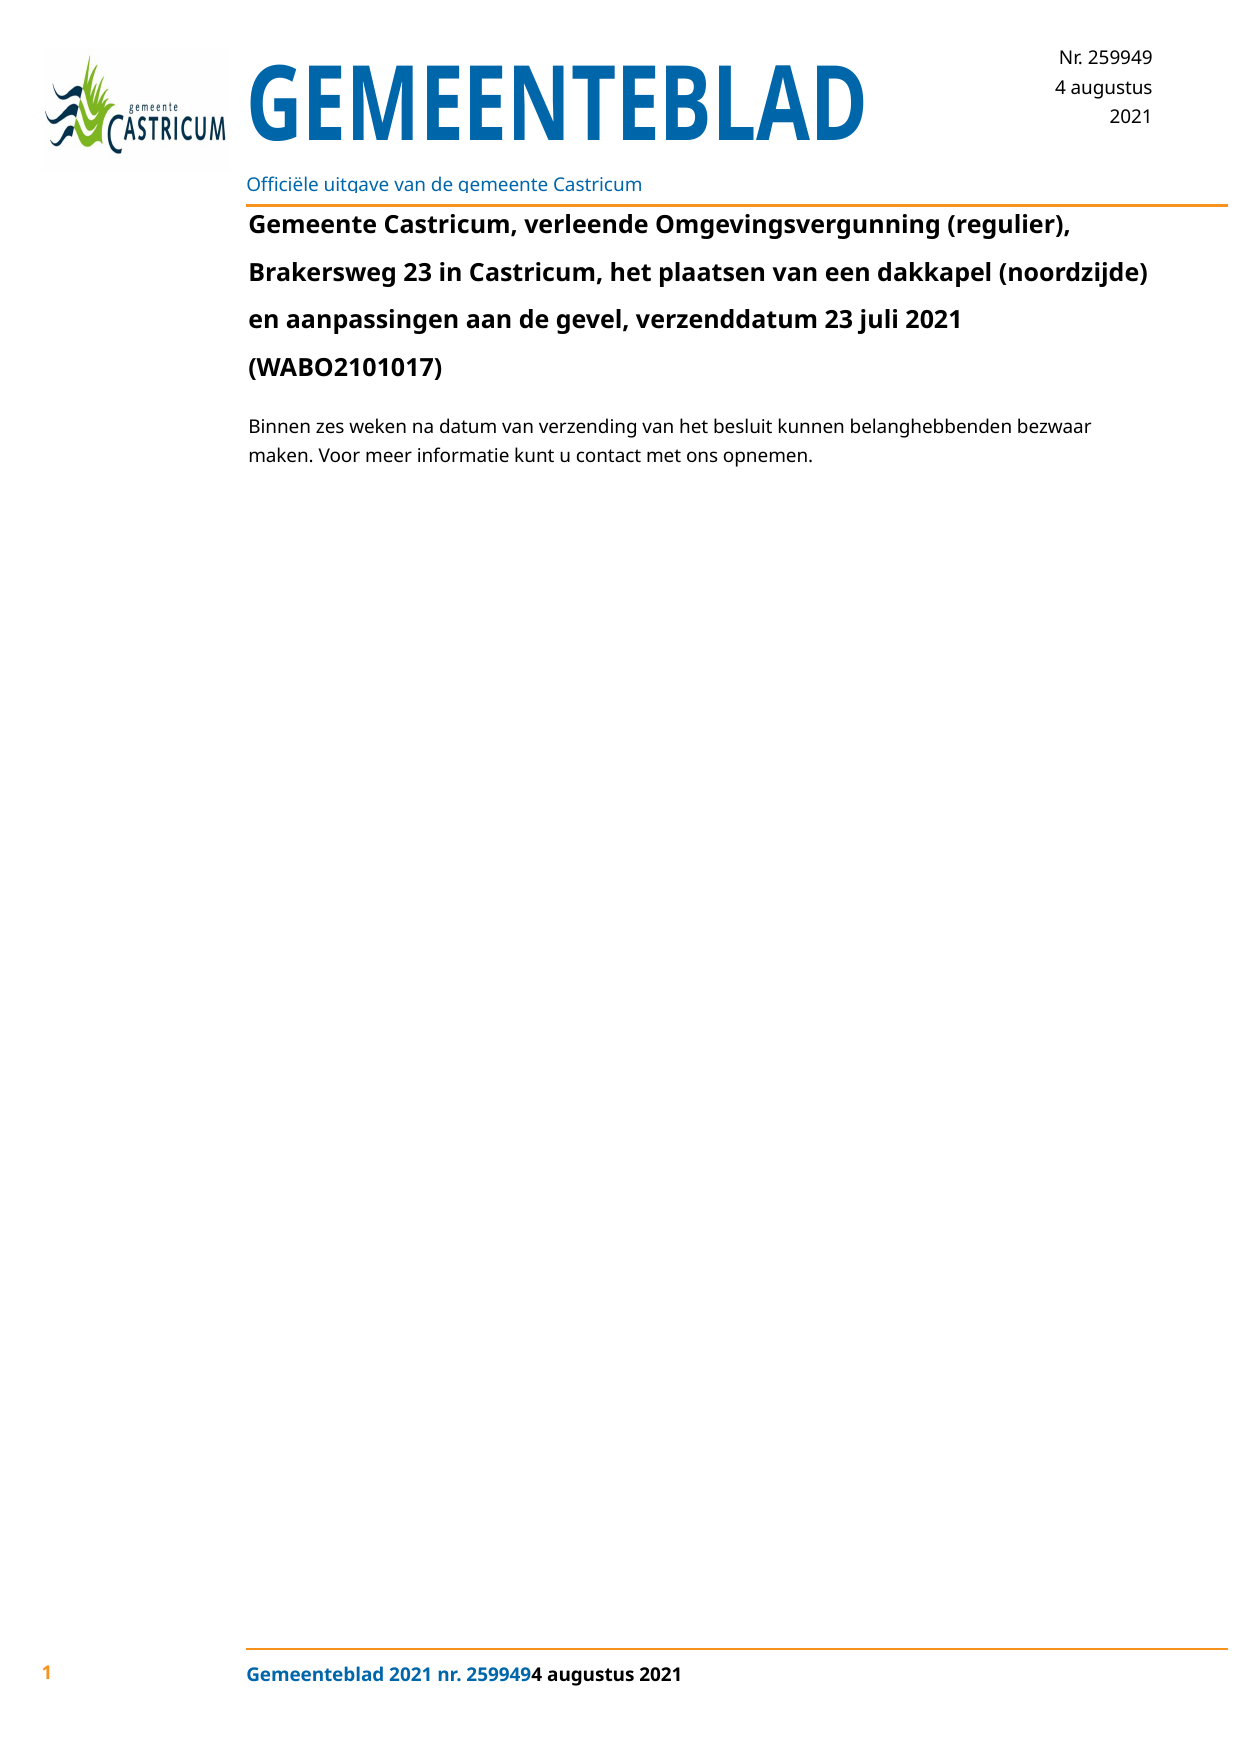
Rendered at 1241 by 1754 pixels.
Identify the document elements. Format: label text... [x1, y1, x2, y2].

text Binnen zes weken na datum van verzending van het besluit kunnen belanghebbenden bezwaar maken. Voor meer informatie kunt u contact met ons opnemen. [248, 413, 1152, 468]
text Gemeente Castricum, verleende Omgevingsvergunning (regulier), Brakersweg 23 in Castricum, het plaatsen van een dakkapel (noordzijde) en aanpassingen aan de gevel, verzenddatum 23 juli 2021 (WABO2101017) [248, 207, 1152, 384]
picture [41, 47, 231, 172]
